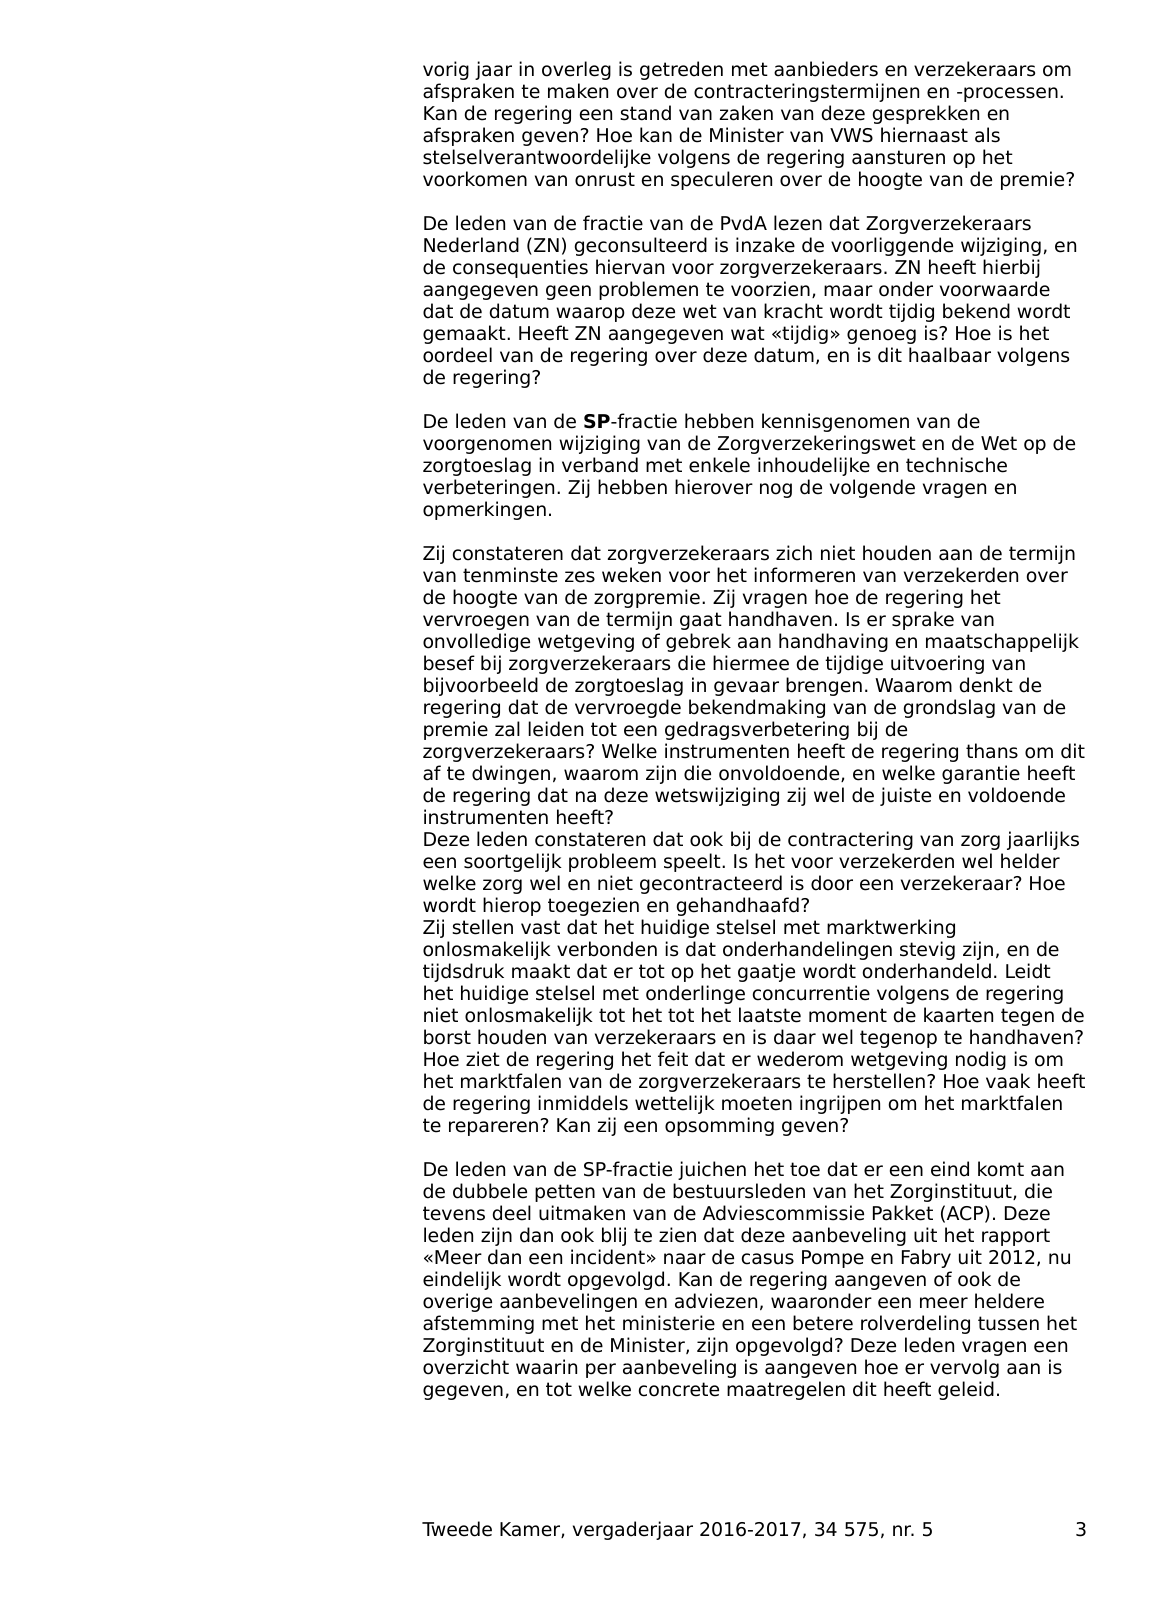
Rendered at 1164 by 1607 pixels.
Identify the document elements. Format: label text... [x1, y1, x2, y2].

text De leden van de SP-fractie hebben kennisgenomen van de voorgenomen wijziging van de Zorgverzekeringswet en de Wet op de zorgtoeslag in verband met enkele inhoudelijke en technische verbeteringen. Zij hebben hierover nog de volgende vragen en opmerkingen. [422, 411, 1087, 521]
text Deze leden constateren dat ook bij de contractering van zorg jaarlijks een soortgelijk probleem speelt. Is het voor verzekerden wel helder welke zorg wel en niet gecontracteerd is door een verzekeraar? Hoe wordt hierop toegezien en gehandhaafd? [422, 829, 1087, 917]
text Zij constateren dat zorgverzekeraars zich niet houden aan de termijn van tenminste zes weken voor het informeren van verzekerden over de hoogte van de zorgpremie. Zij vragen hoe de regering het vervroegen van de termijn gaat handhaven. Is er sprake van onvolledige wetgeving of gebrek aan handhaving en maatschappelijk besef bij zorgverzekeraars die hiermee de tijdige uitvoering van bijvoorbeeld de zorgtoeslag in gevaar brengen. Waarom denkt de regering dat de vervroegde bekendmaking van de grondslag van de premie zal leiden tot een gedragsverbetering bij de zorgverzekeraars? Welke instrumenten heeft de regering thans om dit af te dwingen, waarom zijn die onvoldoende, en welke garantie heeft de regering dat na deze wetswijziging zij wel de juiste en voldoende instrumenten heeft? [422, 543, 1087, 829]
text De leden van de fractie van de PvdA lezen dat Zorgverzekeraars Nederland (ZN) geconsulteerd is inzake de voorliggende wijziging, en de consequenties hiervan voor zorgverzekeraars. ZN heeft hierbij aangegeven geen problemen te voorzien, maar onder voorwaarde dat de datum waarop deze wet van kracht wordt tijdig bekend wordt gemaakt. Heeft ZN aangegeven wat «tijdig» genoeg is? Hoe is het oordeel van de regering over deze datum, en is dit haalbaar volgens de regering? [422, 213, 1087, 389]
text De leden van de SP-fractie juichen het toe dat er een eind komt aan de dubbele petten van de bestuursleden van het Zorginstituut, die tevens deel uitmaken van de Adviescommissie Pakket (ACP). Deze leden zijn dan ook blij te zien dat deze aanbeveling uit het rapport «Meer dan een incident» naar de casus Pompe en Fabry uit 2012, nu eindelijk wordt opgevolgd. Kan de regering aangeven of ook de overige aanbevelingen en adviezen, waaronder een meer heldere afstemming met het ministerie en een betere rolverdeling tussen het Zorginstituut en de Minister, zijn opgevolgd? Deze leden vragen een overzicht waarin per aanbeveling is aangeven hoe er vervolg aan is gegeven, en tot welke concrete maatregelen dit heeft geleid. [422, 1159, 1087, 1401]
text Zij stellen vast dat het huidige stelsel met marktwerking onlosmakelijk verbonden is dat onderhandelingen stevig zijn, en de tijdsdruk maakt dat er tot op het gaatje wordt onderhandeld. Leidt het huidige stelsel met onderlinge concurrentie volgens de regering niet onlosmakelijk tot het tot het laatste moment de kaarten tegen de borst houden van verzekeraars en is daar wel tegenop te handhaven? Hoe ziet de regering het feit dat er wederom wetgeving nodig is om het marktfalen van de zorgverzekeraars te herstellen? Hoe vaak heeft de regering inmiddels wettelijk moeten ingrijpen om het marktfalen te repareren? Kan zij een opsomming geven? [422, 917, 1087, 1137]
text vorig jaar in overleg is getreden met aanbieders en verzekeraars om afspraken te maken over de contracteringstermijnen en -processen. Kan de regering een stand van zaken van deze gesprekken en afspraken geven? Hoe kan de Minister van VWS hiernaast als stelselverantwoordelijke volgens de regering aansturen op het voorkomen van onrust en speculeren over de hoogte van de premie? [422, 59, 1087, 191]
